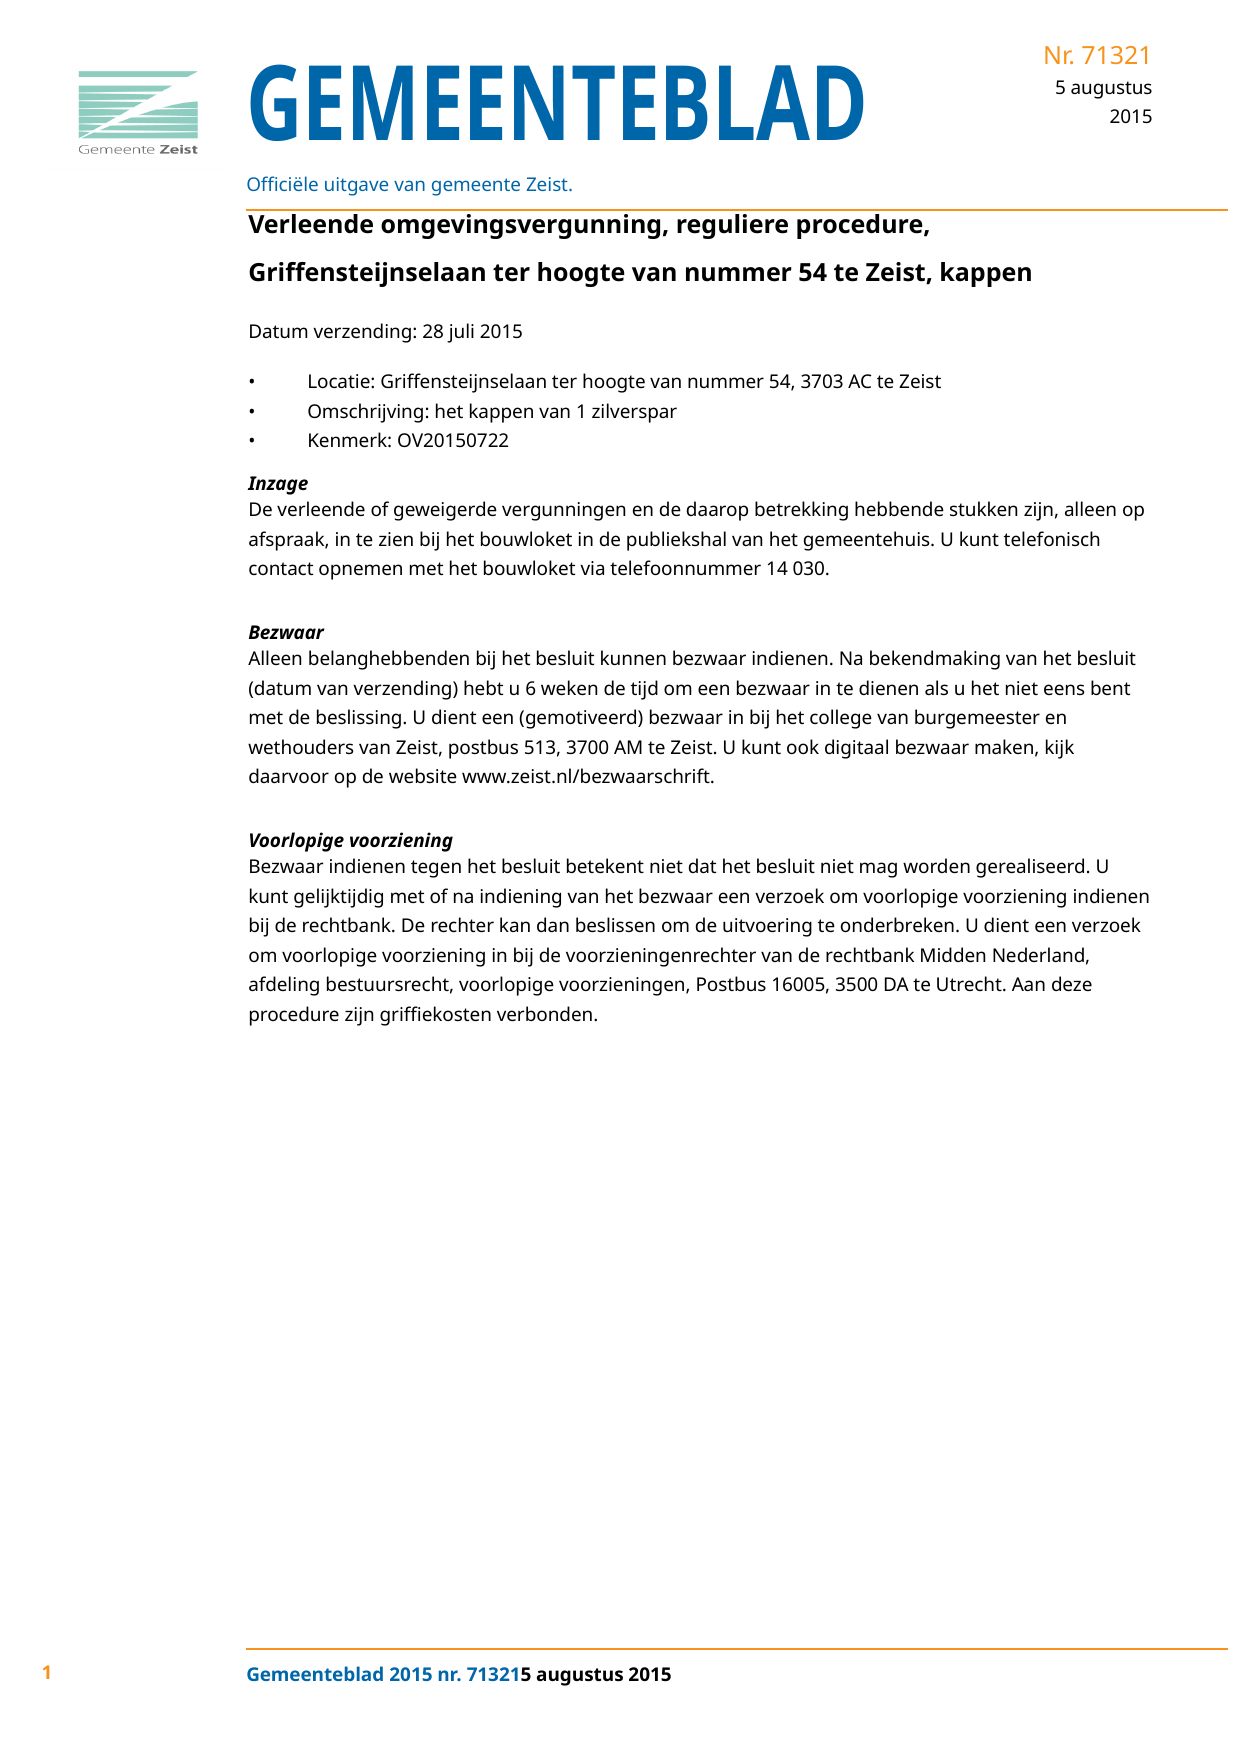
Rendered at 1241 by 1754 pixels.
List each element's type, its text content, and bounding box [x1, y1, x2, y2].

text De verleende of geweigerde vergunningen en de daarop betrekking hebbende stukken zijn, alleen op afspraak, in te zien bij het bouwloket in de publiekshal van het gemeentehuis. U kunt telefonisch contact opnemen met het bouwloket via telefoonnummer 14 030. [248, 496, 1152, 581]
list Locatie: Griffensteijnselaan ter hoogte van nummer 54, 3703 AC te Zeist [248, 368, 1152, 394]
text Verleende omgevingsvergunning, reguliere procedure, Griffensteijnselaan ter hoogte van nummer 54 te Zeist, kappen [248, 211, 1152, 288]
text Datum verzending: 28 juli 2015 [248, 318, 1152, 344]
text Alleen belanghebbenden bij het besluit kunnen bezwaar indienen. Na bekendmaking van het besluit (datum van verzending) hebt u 6 weken de tijd om een bezwaar in te dienen als u het niet eens bent met de beslissing. U dient een (gemotiveerd) bezwaar in bij het college van burgemeester en wethouders van Zeist, postbus 513, 3700 AM te Zeist. U kunt ook digitaal bezwaar maken, kijk daarvoor op de website www.zeist.nl/bezwaarschrift. [248, 645, 1152, 789]
picture [41, 47, 231, 172]
text Bezwaar [248, 619, 1152, 645]
text Inzage [248, 471, 1152, 496]
text Voorlopige voorziening [248, 827, 1152, 853]
text Bezwaar indienen tegen het besluit betekent niet dat het besluit niet mag worden gerealiseerd. U kunt gelijktijdig met of na indiening van het bezwaar een verzoek om voorlopige voorziening indienen bij de rechtbank. De rechter kan dan beslissen om de uitvoering te onderbreken. U dient een verzoek om voorlopige voorziening in bij de voorzieningenrechter van de rechtbank Midden Nederland, afdeling bestuursrecht, voorlopige voorzieningen, Postbus 16005, 3500 DA te Utrecht. Aan deze procedure zijn griffiekosten verbonden. [248, 853, 1152, 1027]
list Kenmerk: OV20150722 [248, 427, 1152, 453]
list Omschrijving: het kappen van 1 zilverspar [248, 398, 1152, 424]
